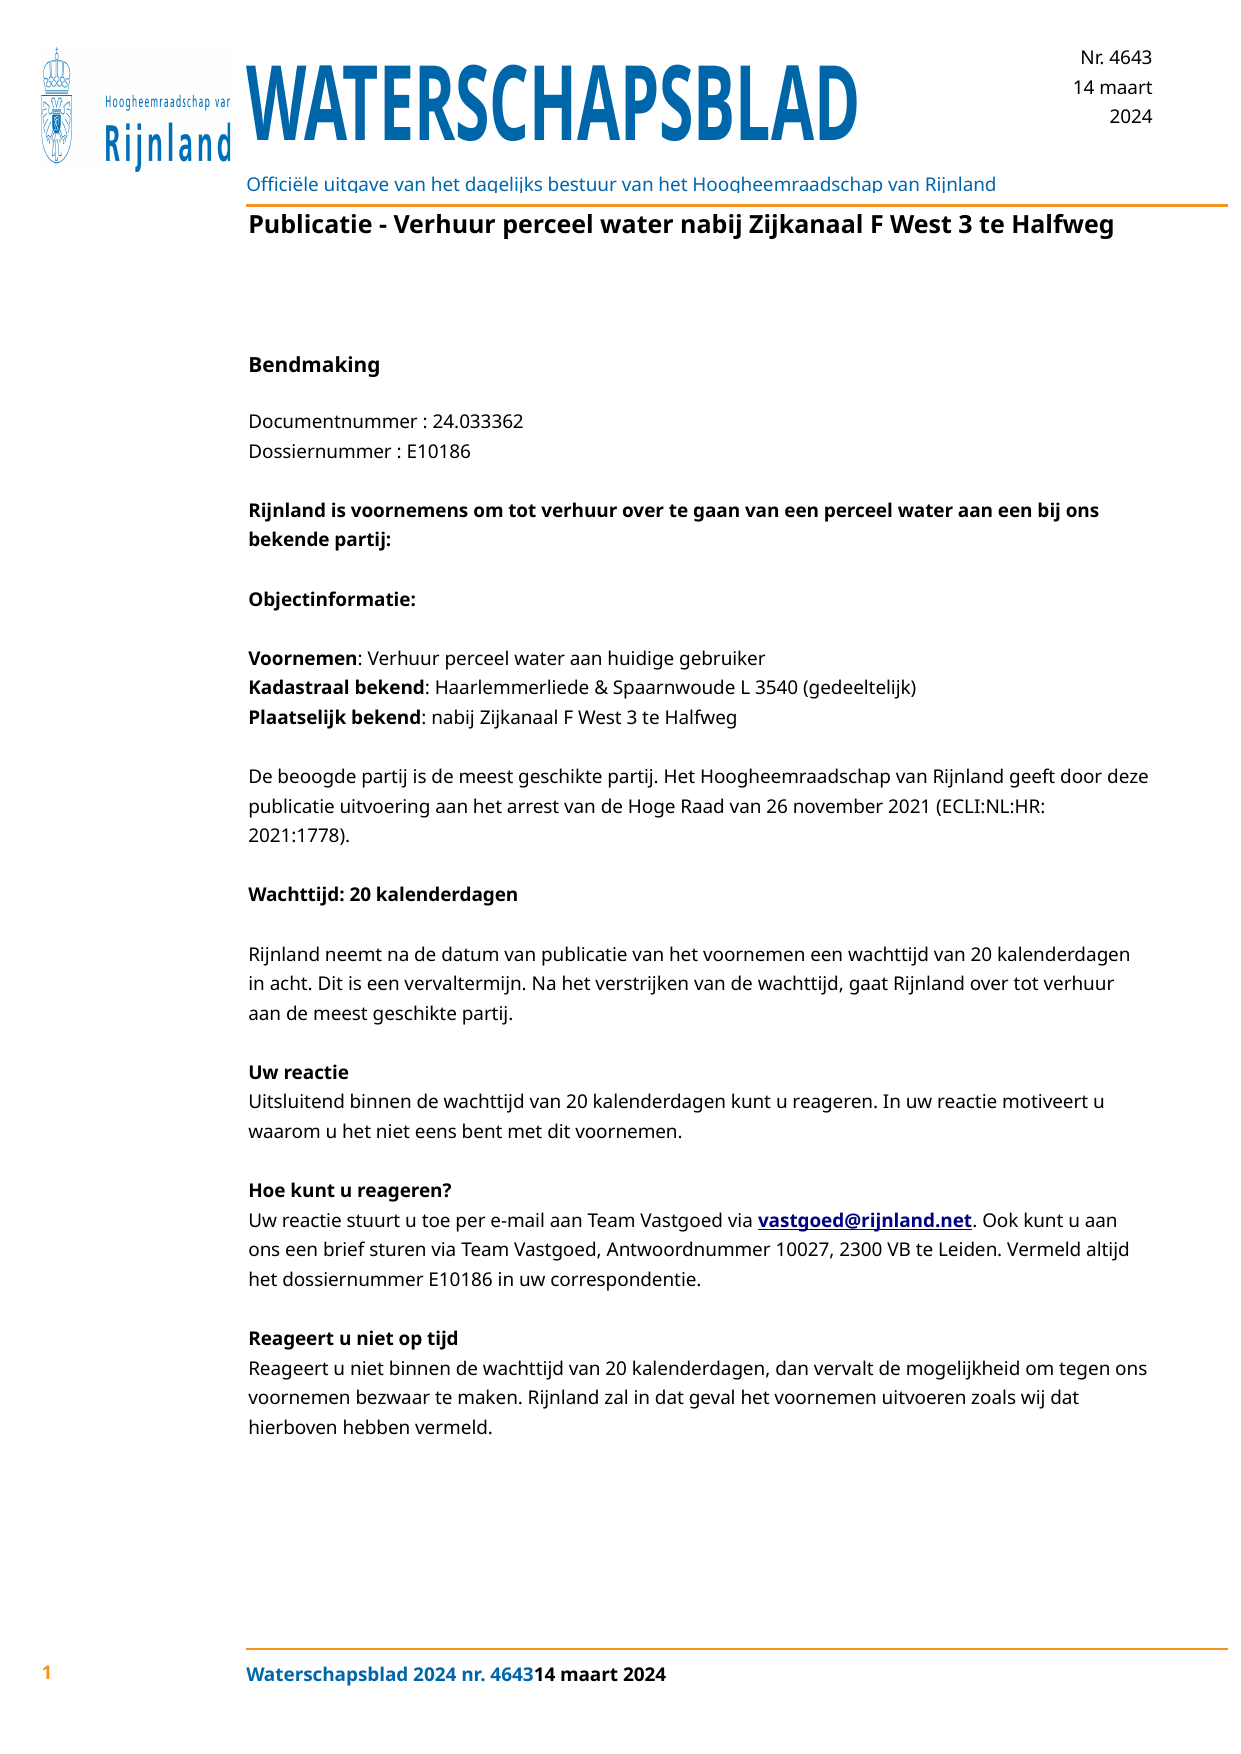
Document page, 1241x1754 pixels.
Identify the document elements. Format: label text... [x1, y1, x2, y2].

text Kadastraal bekend: Haarlemmerliede & Spaarnwoude L 3540 (gedeeltelijk) [248, 674, 1152, 700]
text De beoogde partij is de meest geschikte partij. Het Hoogheemraadschap van Rijnland geeft door deze publicatie uitvoering aan het arrest van de Hoge Raad van 26 november 2021 (ECLI:NL:HR: 2021:1778). [248, 763, 1152, 848]
text Rijnland neemt na de datum van publicatie van het voornemen een wachttijd van 20 kalenderdagen in acht. Dit is een vervaltermijn. Na het verstrijken van de wachttijd, gaat Rijnland over tot verhuur aan de meest geschikte partij. [248, 941, 1152, 1026]
text Hoe kunt u reageren? [248, 1177, 1152, 1203]
text Uitsluitend binnen de wachttijd van 20 kalenderdagen kunt u reageren. In uw reactie motiveert u waarom u het niet eens bent met dit voornemen. [248, 1089, 1152, 1144]
text Publicatie - Verhuur perceel water nabij Zijkanaal F West 3 te Halfweg [248, 207, 1152, 241]
text Plaatselijk bekend: nabij Zijkanaal F West 3 te Halfweg [248, 704, 1152, 730]
text Objectinformatie: [248, 586, 1152, 612]
text Uw reactie stuurt u toe per e-mail aan Team Vastgoed via vastgoed@rijnland.net. Ook kunt u aan ons een brief sturen via Team Vastgoed, Antwoordnummer 10027, 2300 VB te Leiden. Vermeld altijd het dossiernummer E10186 in uw correspondentie. [248, 1207, 1152, 1292]
text Uw reactie [248, 1059, 1152, 1085]
text Dossiernummer : E10186 [248, 438, 1152, 464]
text Voornemen: Verhuur perceel water aan huidige gebruiker [248, 645, 1152, 671]
text Rijnland is voornemens om tot verhuur over te gaan van een perceel water aan een bij ons bekende partij: [248, 497, 1152, 552]
text Wachttijd: 20 kalenderdagen [248, 882, 1152, 907]
picture [41, 47, 231, 172]
text Reageert u niet binnen de wachttijd van 20 kalenderdagen, dan vervalt de mogelijkheid om tegen ons voornemen bezwaar te maken. Rijnland zal in dat geval het voornemen uitvoeren zoals wij dat hierboven hebben vermeld. [248, 1355, 1152, 1440]
text Bendmaking [248, 350, 1152, 379]
text Reageert u niet op tijd [248, 1325, 1152, 1351]
text Documentnummer : 24.033362 [248, 408, 1152, 434]
